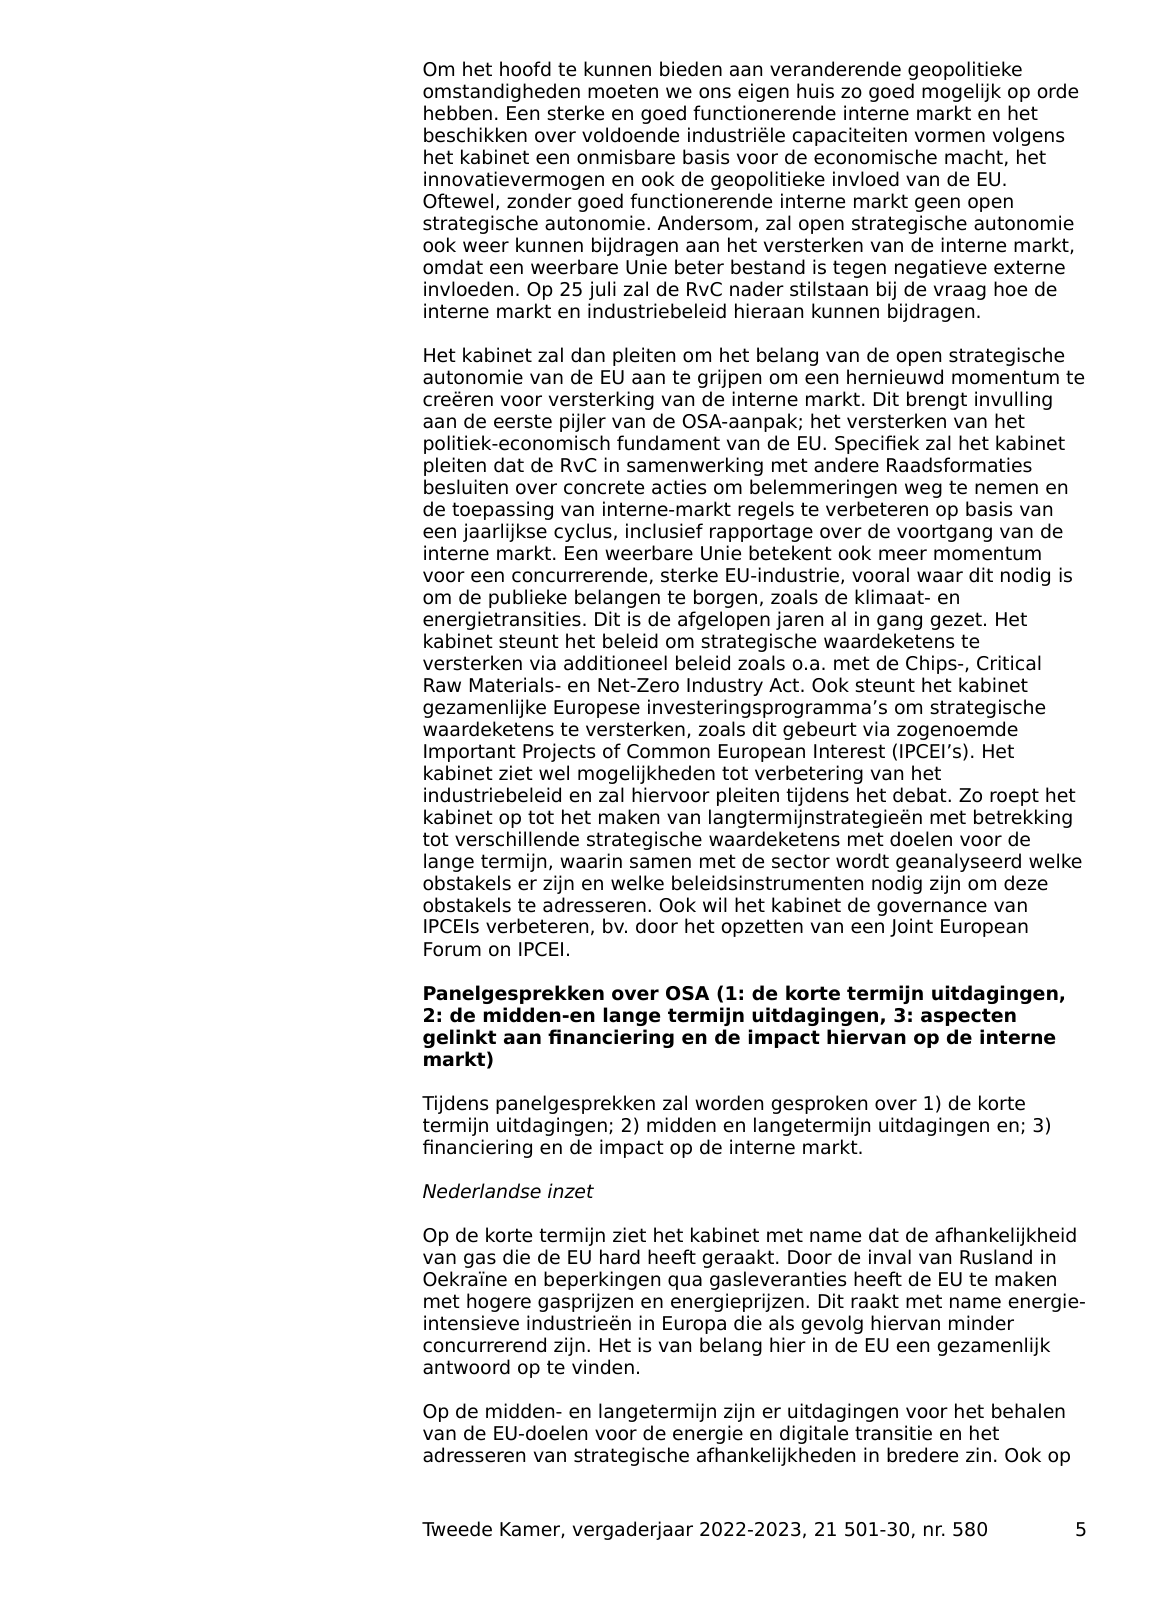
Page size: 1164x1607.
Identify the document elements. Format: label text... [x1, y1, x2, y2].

subtitle Panelgesprekken over OSA (1: de korte termijn uitdagingen, 2: de midden-en lange termijn uitdagingen, 3: aspecten gelinkt aan financiering en de impact hiervan op de interne markt) [422, 983, 1087, 1071]
text Tijdens panelgesprekken zal worden gesproken over 1) de korte termijn uitdagingen; 2) midden en langetermijn uitdagingen en; 3) financiering en de impact op de interne markt. [422, 1093, 1087, 1159]
text Op de korte termijn ziet het kabinet met name dat de afhankelijkheid van gas die de EU hard heeft geraakt. Door de inval van Rusland in Oekraïne en beperkingen qua gasleveranties heeft de EU te maken met hogere gasprijzen en energieprijzen. Dit raakt met name energie-intensieve industrieën in Europa die als gevolg hiervan minder concurrerend zijn. Het is van belang hier in de EU een gezamenlijk antwoord op te vinden. [422, 1225, 1087, 1379]
text Om het hoofd te kunnen bieden aan veranderende geopolitieke omstandigheden moeten we ons eigen huis zo goed mogelijk op orde hebben. Een sterke en goed functionerende interne markt en het beschikken over voldoende industriële capaciteiten vormen volgens het kabinet een onmisbare basis voor de economische macht, het innovatievermogen en ook de geopolitieke invloed van de EU. Oftewel, zonder goed functionerende interne markt geen open strategische autonomie. Andersom, zal open strategische autonomie ook weer kunnen bijdragen aan het versterken van de interne markt, omdat een weerbare Unie beter bestand is tegen negatieve externe invloeden. Op 25 juli zal de RvC nader stilstaan bij de vraag hoe de interne markt en industriebeleid hieraan kunnen bijdragen. [422, 59, 1087, 323]
text Op de midden- en langetermijn zijn er uitdagingen voor het behalen van de EU-doelen voor de energie en digitale transitie en het adresseren van strategische afhankelijkheden in bredere zin. Ook op [422, 1401, 1087, 1467]
text Het kabinet zal dan pleiten om het belang van de open strategische autonomie van de EU aan te grijpen om een hernieuwd momentum te creëren voor versterking van de interne markt. Dit brengt invulling aan de eerste pijler van de OSA-aanpak; het versterken van het politiek-economisch fundament van de EU. Specifiek zal het kabinet pleiten dat de RvC in samenwerking met andere Raadsformaties besluiten over concrete acties om belemmeringen weg te nemen en de toepassing van interne-markt regels te verbeteren op basis van een jaarlijkse cyclus, inclusief rapportage over de voortgang van de interne markt. Een weerbare Unie betekent ook meer momentum voor een concurrerende, sterke EU-industrie, vooral waar dit nodig is om de publieke belangen te borgen, zoals de klimaat- en energietransities. Dit is de afgelopen jaren al in gang gezet. Het kabinet steunt het beleid om strategische waardeketens te versterken via additioneel beleid zoals o.a. met de Chips-, Critical Raw Materials- en Net-Zero Industry Act. Ook steunt het kabinet gezamenlijke Europese investeringsprogramma’s om strategische waardeketens te versterken, zoals dit gebeurt via zogenoemde Important Projects of Common European Interest (IPCEI’s). Het kabinet ziet wel mogelijkheden tot verbetering van het industriebeleid en zal hiervoor pleiten tijdens het debat. Zo roept het kabinet op tot het maken van langtermijnstrategieën met betrekking tot verschillende strategische waardeketens met doelen voor de lange termijn, waarin samen met de sector wordt geanalyseerd welke obstakels er zijn en welke beleidsinstrumenten nodig zijn om deze obstakels te adresseren. Ook wil het kabinet de governance van IPCEIs verbeteren, bv. door het opzetten van een Joint European Forum on IPCEI. [422, 345, 1087, 960]
subtitle Nederlandse inzet [422, 1181, 1087, 1203]
